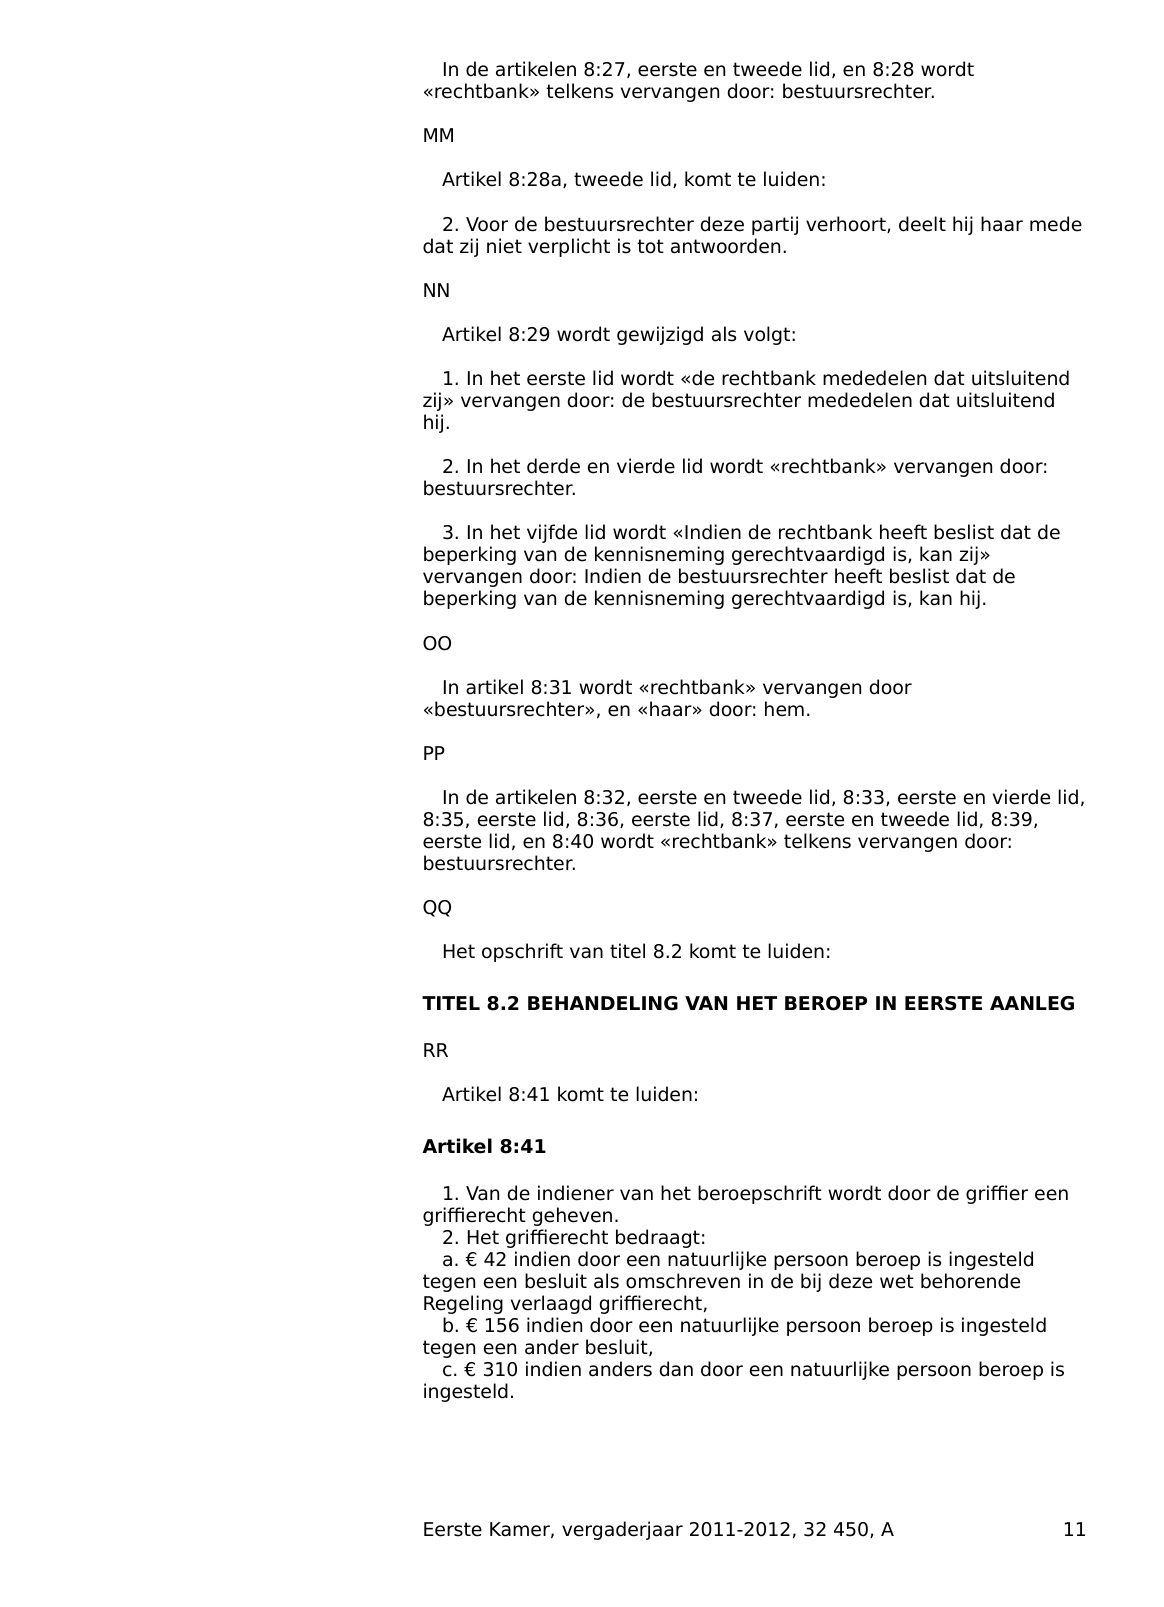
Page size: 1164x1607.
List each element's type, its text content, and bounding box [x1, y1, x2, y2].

text 3. In het vijfde lid wordt «Indien de rechtbank heeft beslist dat de beperking van de kennisneming gerechtvaardigd is, kan zij» vervangen door: Indien de bestuursrechter heeft beslist dat de beperking van de kennisneming gerechtvaardigd is, kan hij. [422, 522, 1087, 610]
text b. € 156 indien door een natuurlijke persoon beroep is ingesteld tegen een ander besluit, [422, 1315, 1087, 1359]
subtitle Artikel 8:41 [422, 1136, 1087, 1158]
text c. € 310 indien anders dan door een natuurlijke persoon beroep is ingesteld. [422, 1359, 1087, 1403]
subtitle TITEL 8.2 BEHANDELING VAN HET BEROEP IN EERSTE AANLEG [422, 993, 1087, 1015]
text Het opschrift van titel 8.2 komt te luiden: [422, 941, 1087, 963]
text a. € 42 indien door een natuurlijke persoon beroep is ingesteld tegen een besluit als omschreven in de bij deze wet behorende Regeling verlaagd griffierecht, [422, 1249, 1087, 1315]
text In de artikelen 8:32, eerste en tweede lid, 8:33, eerste en vierde lid, 8:35, eerste lid, 8:36, eerste lid, 8:37, eerste en tweede lid, 8:39, eerste lid, en 8:40 wordt «rechtbank» telkens vervangen door: bestuursrechter. [422, 787, 1087, 875]
text 2. Het griffierecht bedraagt: [422, 1227, 1087, 1249]
text MM [422, 125, 1087, 147]
text OO [422, 632, 1087, 654]
text PP [422, 743, 1087, 765]
text 2. Voor de bestuursrechter deze partij verhoort, deelt hij haar mede dat zij niet verplicht is tot antwoorden. [422, 213, 1087, 257]
text Artikel 8:41 komt te luiden: [422, 1084, 1087, 1106]
text In artikel 8:31 wordt «rechtbank» vervangen door «bestuursrechter», en «haar» door: hem. [422, 677, 1087, 721]
text In de artikelen 8:27, eerste en tweede lid, en 8:28 wordt «rechtbank» telkens vervangen door: bestuursrechter. [422, 59, 1087, 103]
text QQ [422, 897, 1087, 919]
text 1. Van de indiener van het beroepschrift wordt door de griffier een griffierecht geheven. [422, 1183, 1087, 1227]
text 2. In het derde en vierde lid wordt «rechtbank» vervangen door: bestuursrechter. [422, 456, 1087, 500]
text NN [422, 280, 1087, 302]
text 1. In het eerste lid wordt «de rechtbank mededelen dat uitsluitend zij» vervangen door: de bestuursrechter mededelen dat uitsluitend hij. [422, 368, 1087, 434]
text RR [422, 1040, 1087, 1062]
text Artikel 8:28a, tweede lid, komt te luiden: [422, 169, 1087, 191]
text Artikel 8:29 wordt gewijzigd als volgt: [422, 324, 1087, 346]
